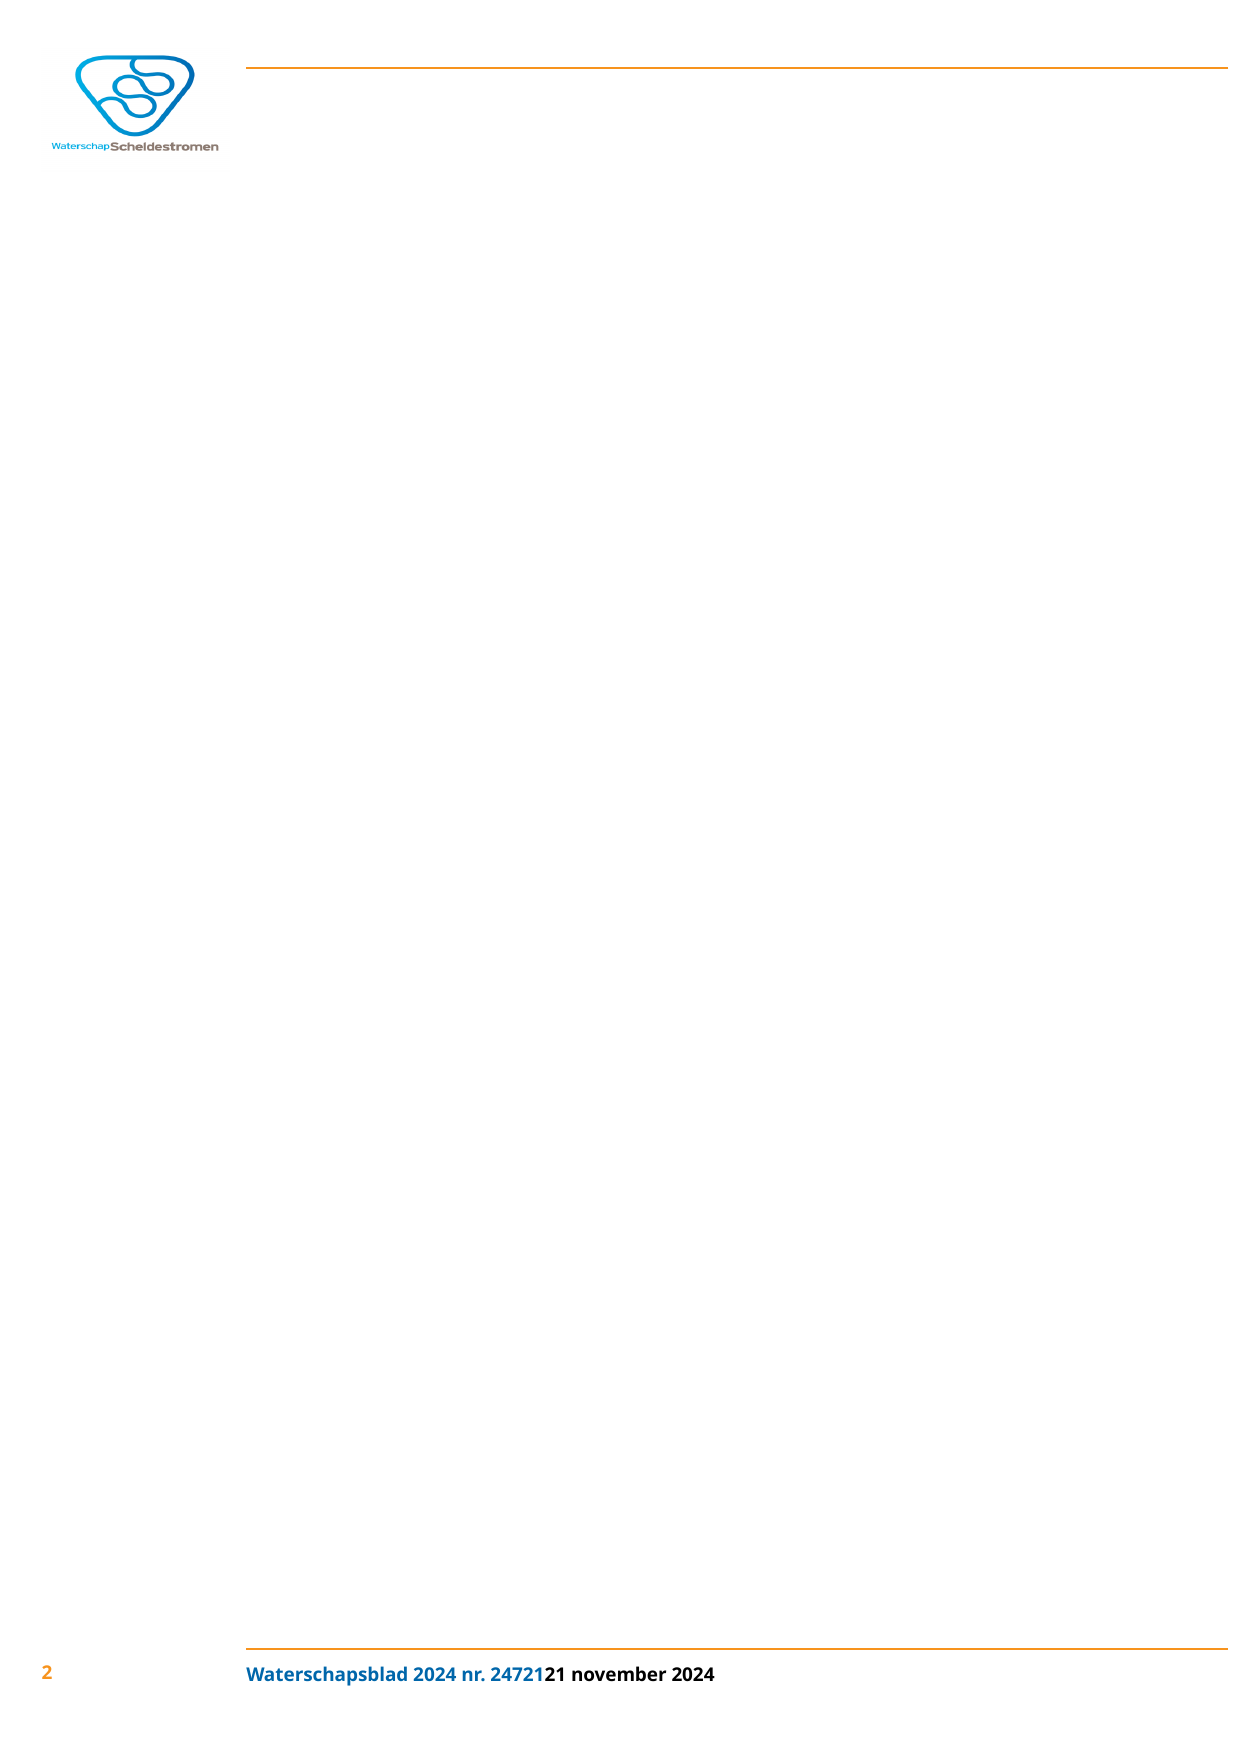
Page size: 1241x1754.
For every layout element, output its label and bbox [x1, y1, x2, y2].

picture [41, 47, 231, 172]
